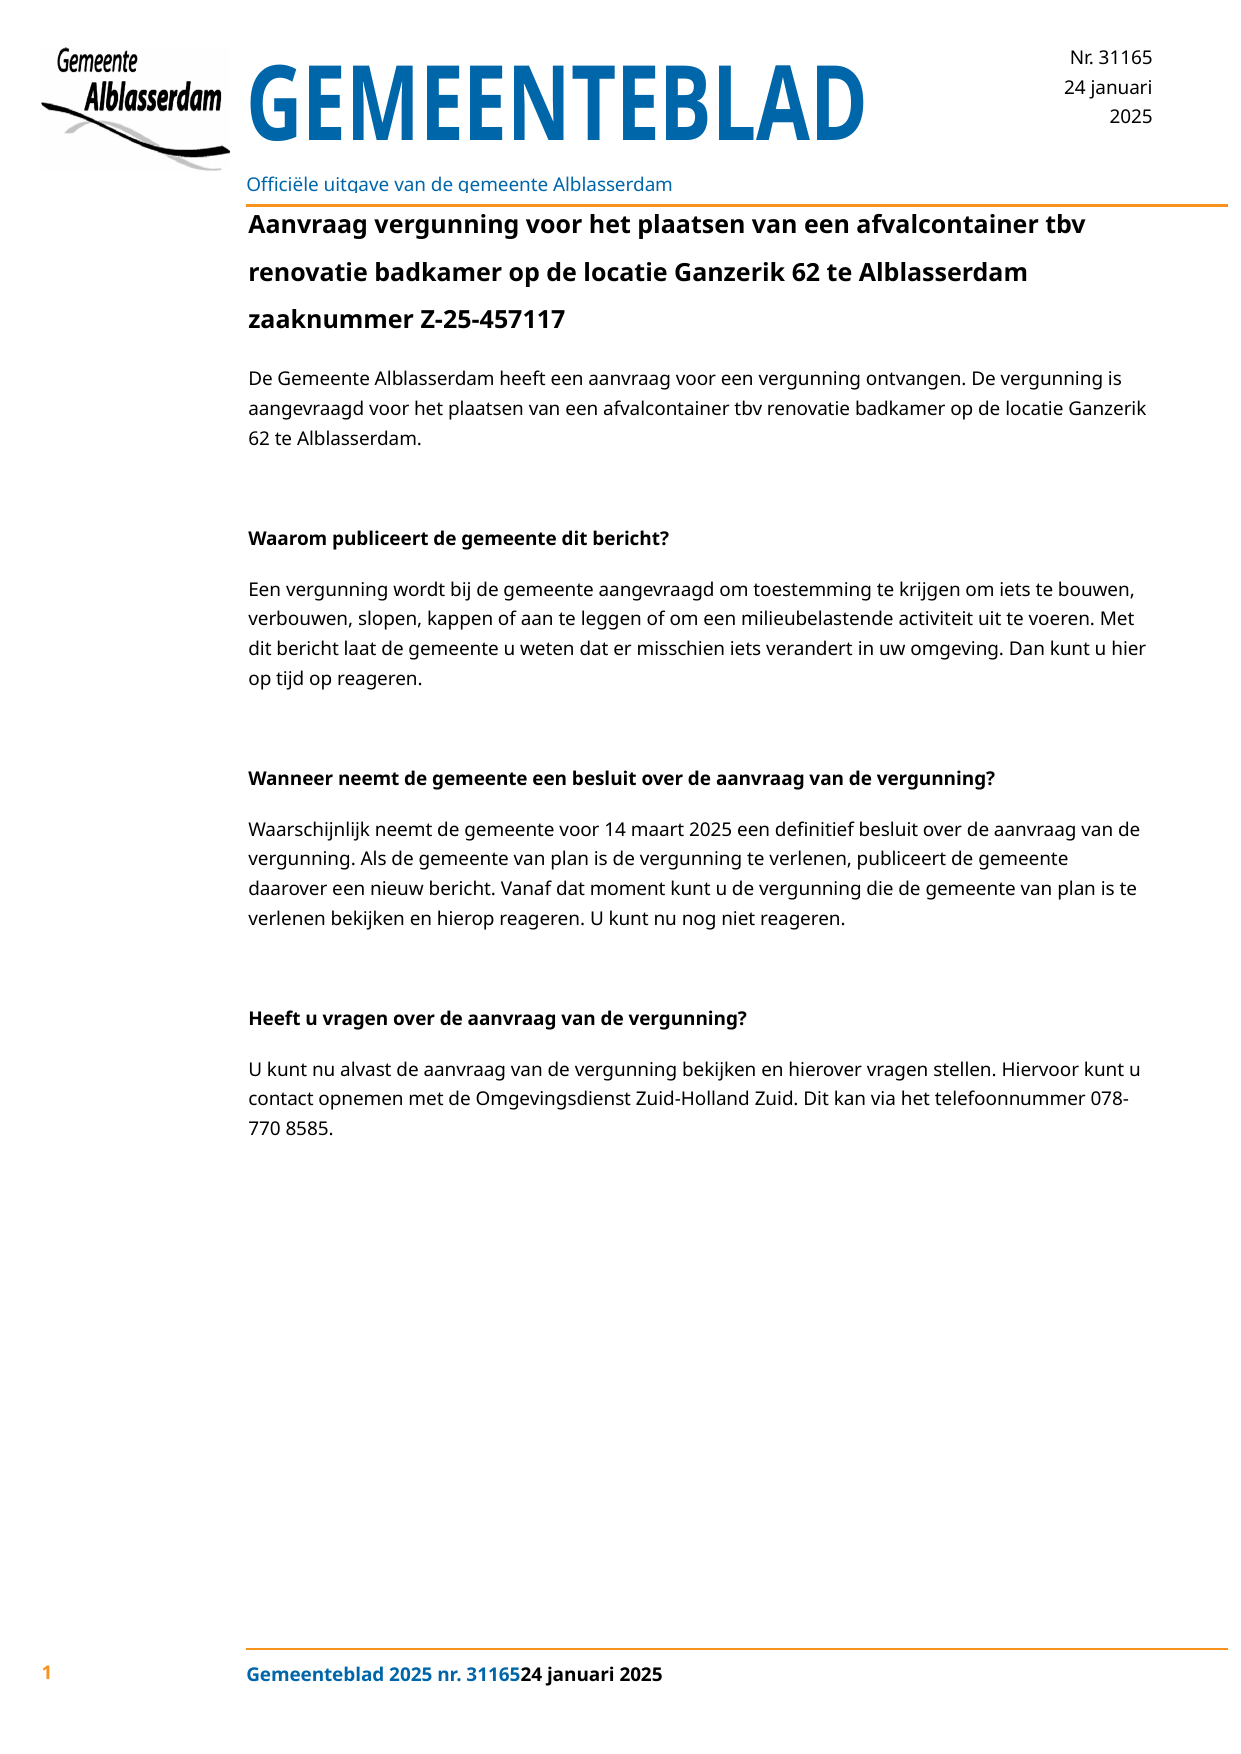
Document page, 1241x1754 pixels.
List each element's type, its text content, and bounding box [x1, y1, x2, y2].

text Waarom publiceert de gemeente dit bericht? [248, 526, 1152, 551]
text U kunt nu alvast de aanvraag van de vergunning bekijken en hierover vragen stellen. Hiervoor kunt u contact opnemen met de Omgevingsdienst Zuid-Holland Zuid. Dit kan via het telefoonnummer 078-770 8585. [248, 1056, 1152, 1141]
text Heeft u vragen over de aanvraag van de vergunning? [248, 1006, 1152, 1031]
text Wanneer neemt de gemeente een besluit over de aanvraag van de vergunning? [248, 766, 1152, 791]
text Aanvraag vergunning voor het plaatsen van een afvalcontainer tbv renovatie badkamer op de locatie Ganzerik 62 te Alblasserdam zaaknummer Z-25-457117 [248, 207, 1152, 336]
picture [41, 47, 231, 172]
text De Gemeente Alblasserdam heeft een aanvraag voor een vergunning ontvangen. De vergunning is aangevraagd voor het plaatsen van een afvalcontainer tbv renovatie badkamer op de locatie Ganzerik 62 te Alblasserdam. [248, 366, 1152, 450]
text Een vergunning wordt bij de gemeente aangevraagd om toestemming te krijgen om iets te bouwen, verbouwen, slopen, kappen of aan te leggen of om een milieubelastende activiteit uit te voeren. Met dit bericht laat de gemeente u weten dat er misschien iets verandert in uw omgeving. Dan kunt u hier op tijd op reageren. [248, 576, 1152, 690]
text Waarschijnlijk neemt de gemeente voor 14 maart 2025 een definitief besluit over de aanvraag van de vergunning. Als de gemeente van plan is de vergunning te verlenen, publiceert de gemeente daarover een nieuw bericht. Vanaf dat moment kunt u de vergunning die de gemeente van plan is te verlenen bekijken en hierop reageren. U kunt nu nog niet reageren. [248, 816, 1152, 930]
